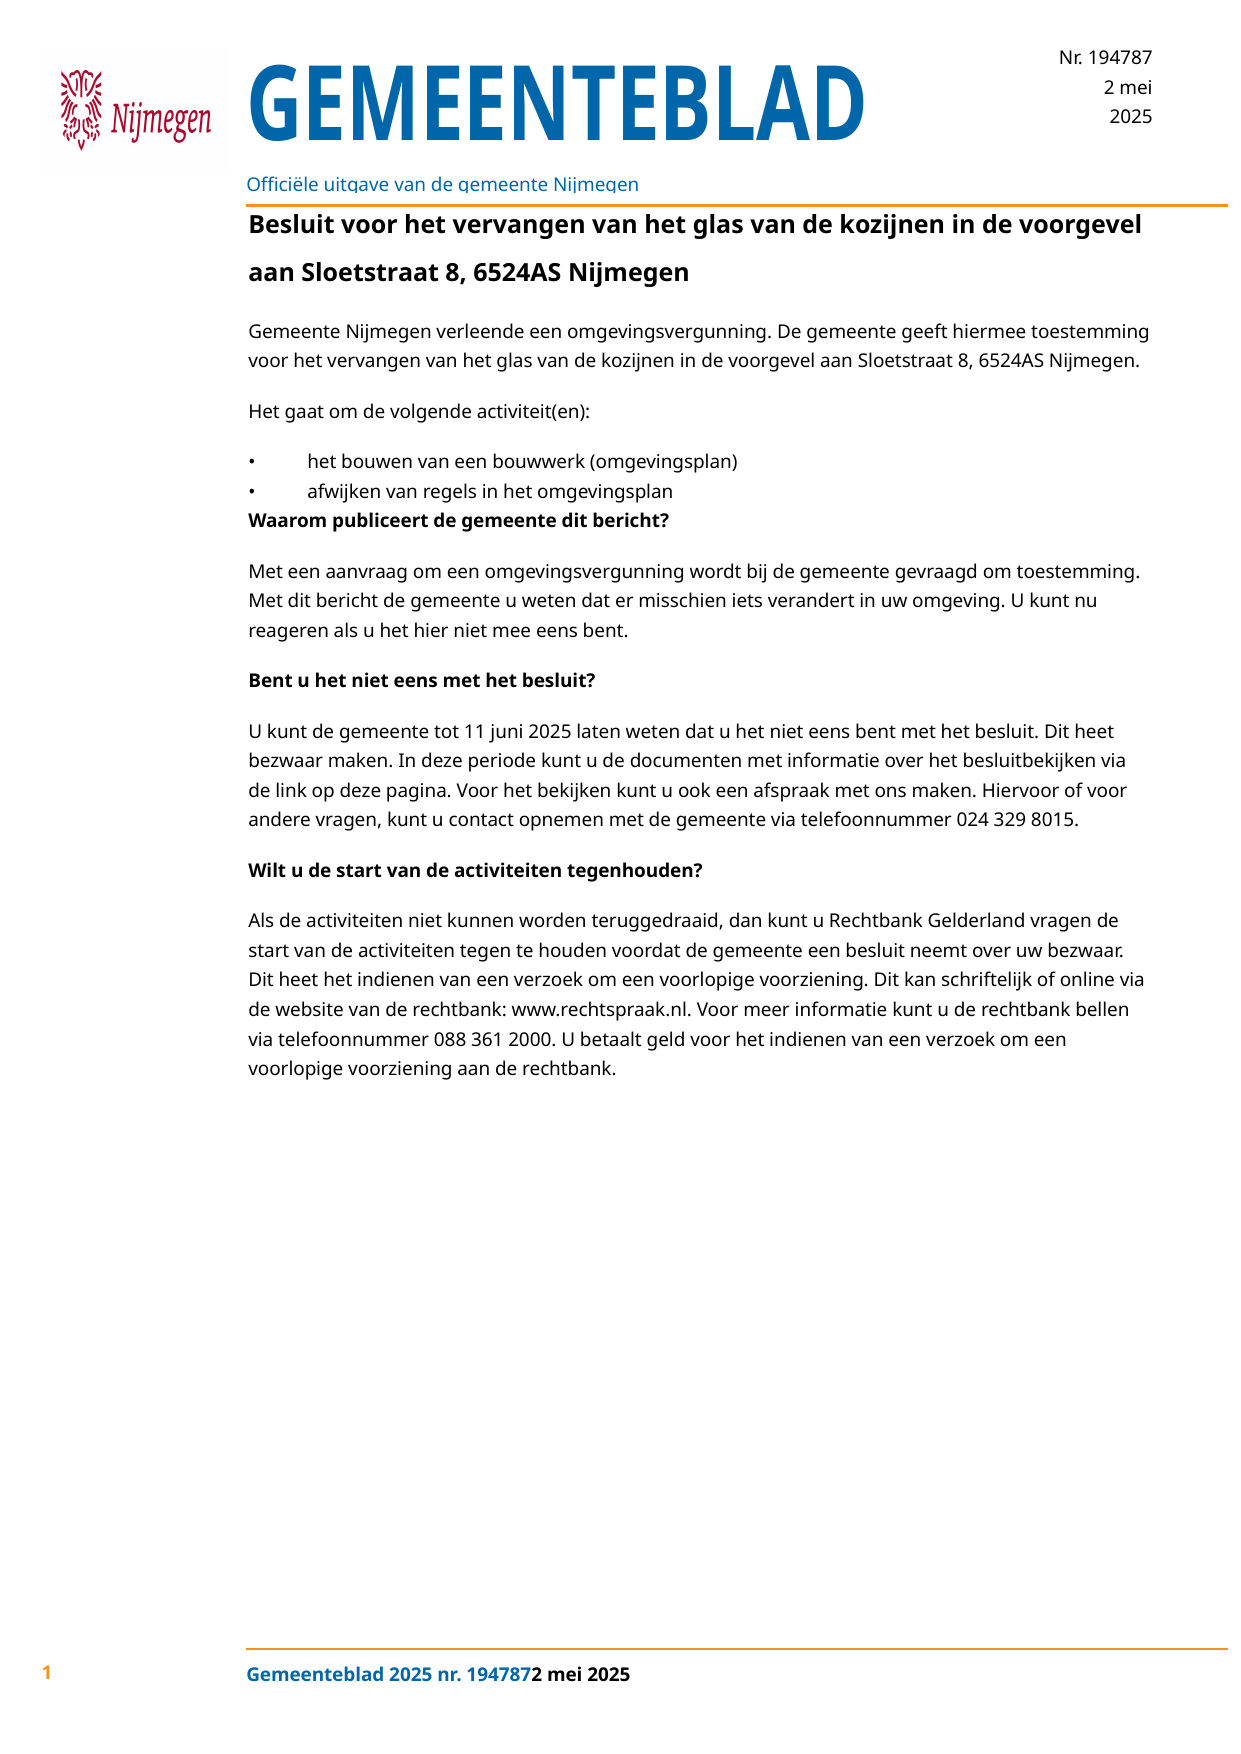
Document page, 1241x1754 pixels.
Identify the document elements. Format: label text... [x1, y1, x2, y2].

text Bent u het niet eens met het besluit? [248, 667, 1152, 693]
list afwijken van regels in het omgevingsplan [248, 478, 1152, 504]
text Als de activiteiten niet kunnen worden teruggedraaid, dan kunt u Rechtbank Gelderland vragen de start van de activiteiten tegen te houden voordat de gemeente een besluit neemt over uw bezwaar. Dit heet het indienen van een verzoek om een voorlopige voorziening. Dit kan schriftelijk of online via de website van de rechtbank: www.rechtspraak.nl. Voor meer informatie kunt u de rechtbank bellen via telefoonnummer 088 361 2000. U betaalt geld voor het indienen van een verzoek om een voorlopige voorziening aan de rechtbank. [248, 907, 1152, 1081]
text Waarom publiceert de gemeente dit bericht? [248, 507, 1152, 533]
text Met een aanvraag om een omgevingsvergunning wordt bij de gemeente gevraagd om toestemming. Met dit bericht de gemeente u weten dat er misschien iets verandert in uw omgeving. U kunt nu reageren als u het hier niet mee eens bent. [248, 558, 1152, 643]
picture [41, 47, 231, 172]
text Het gaat om de volgende activiteit(en): [248, 398, 1152, 424]
list het bouwen van een bouwwerk (omgevingsplan) [248, 448, 1152, 474]
text Gemeente Nijmegen verleende een omgevingsvergunning. De gemeente geeft hiermee toestemming voor het vervangen van het glas van de kozijnen in de voorgevel aan Sloetstraat 8, 6524AS Nijmegen. [248, 318, 1152, 373]
text Besluit voor het vervangen van het glas van de kozijnen in de voorgevel aan Sloetstraat 8, 6524AS Nijmegen [248, 207, 1152, 288]
text Wilt u de start van de activiteiten tegenhouden? [248, 857, 1152, 883]
text U kunt de gemeente tot 11 juni 2025 laten weten dat u het niet eens bent met het besluit. Dit heet bezwaar maken. In deze periode kunt u de documenten met informatie over het besluitbekijken via de link op deze pagina. Voor het bekijken kunt u ook een afspraak met ons maken. Hiervoor of voor andere vragen, kunt u contact opnemen met de gemeente via telefoonnummer 024 329 8015. [248, 718, 1152, 832]
